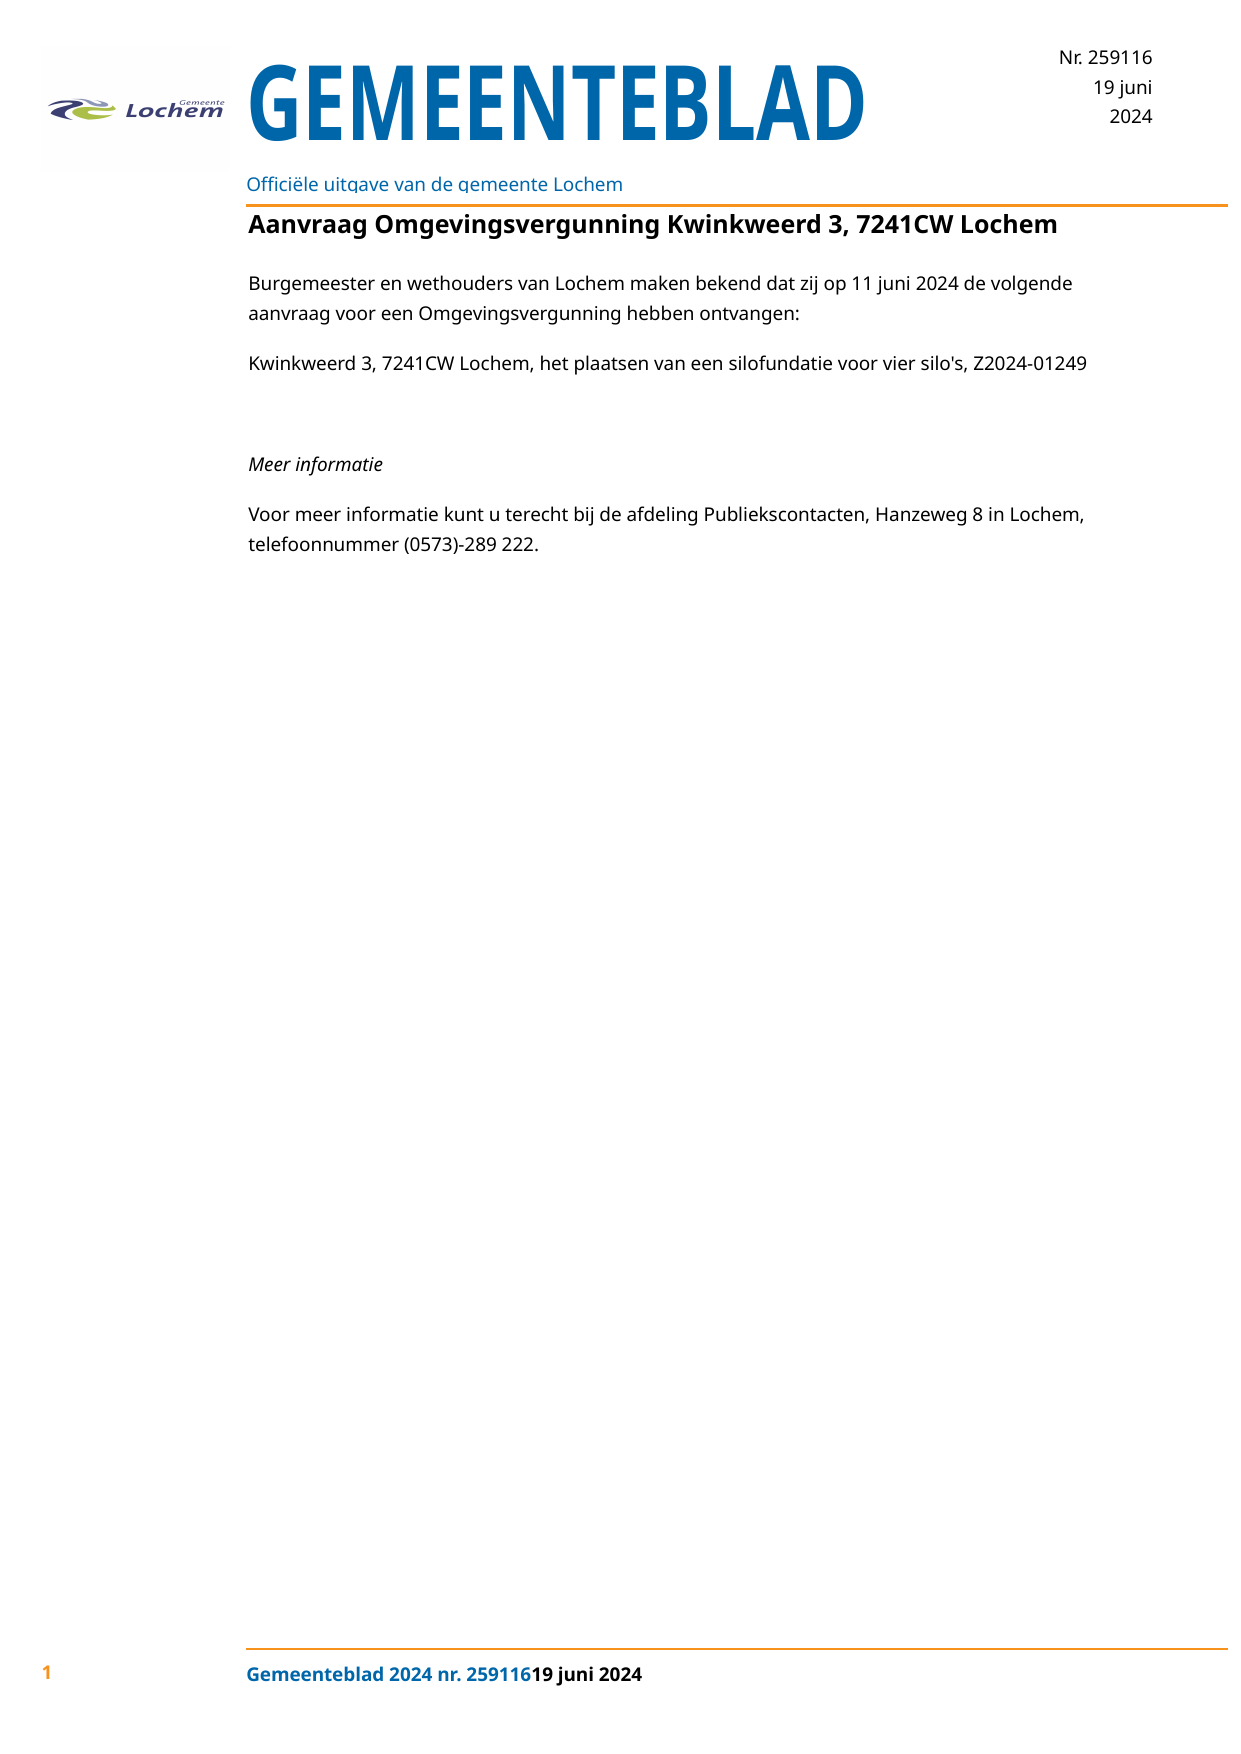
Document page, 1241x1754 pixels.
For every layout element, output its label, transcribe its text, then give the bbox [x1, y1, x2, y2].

text Voor meer informatie kunt u terecht bij de afdeling Publiekscontacten, Hanzeweg 8 in Lochem, telefoonnummer (0573)-289 222. [248, 502, 1152, 557]
text Kwinkweerd 3, 7241CW Lochem, het plaatsen van een silofundatie voor vier silo's, Z2024-01249 [248, 350, 1152, 376]
text Aanvraag Omgevingsvergunning Kwinkweerd 3, 7241CW Lochem [248, 207, 1152, 241]
picture [41, 47, 231, 172]
text Burgemeester en wethouders van Lochem maken bekend dat zij op 11 juni 2024 de volgende aanvraag voor een Omgevingsvergunning hebben ontvangen: [248, 270, 1152, 326]
text Meer informatie [248, 451, 1152, 477]
